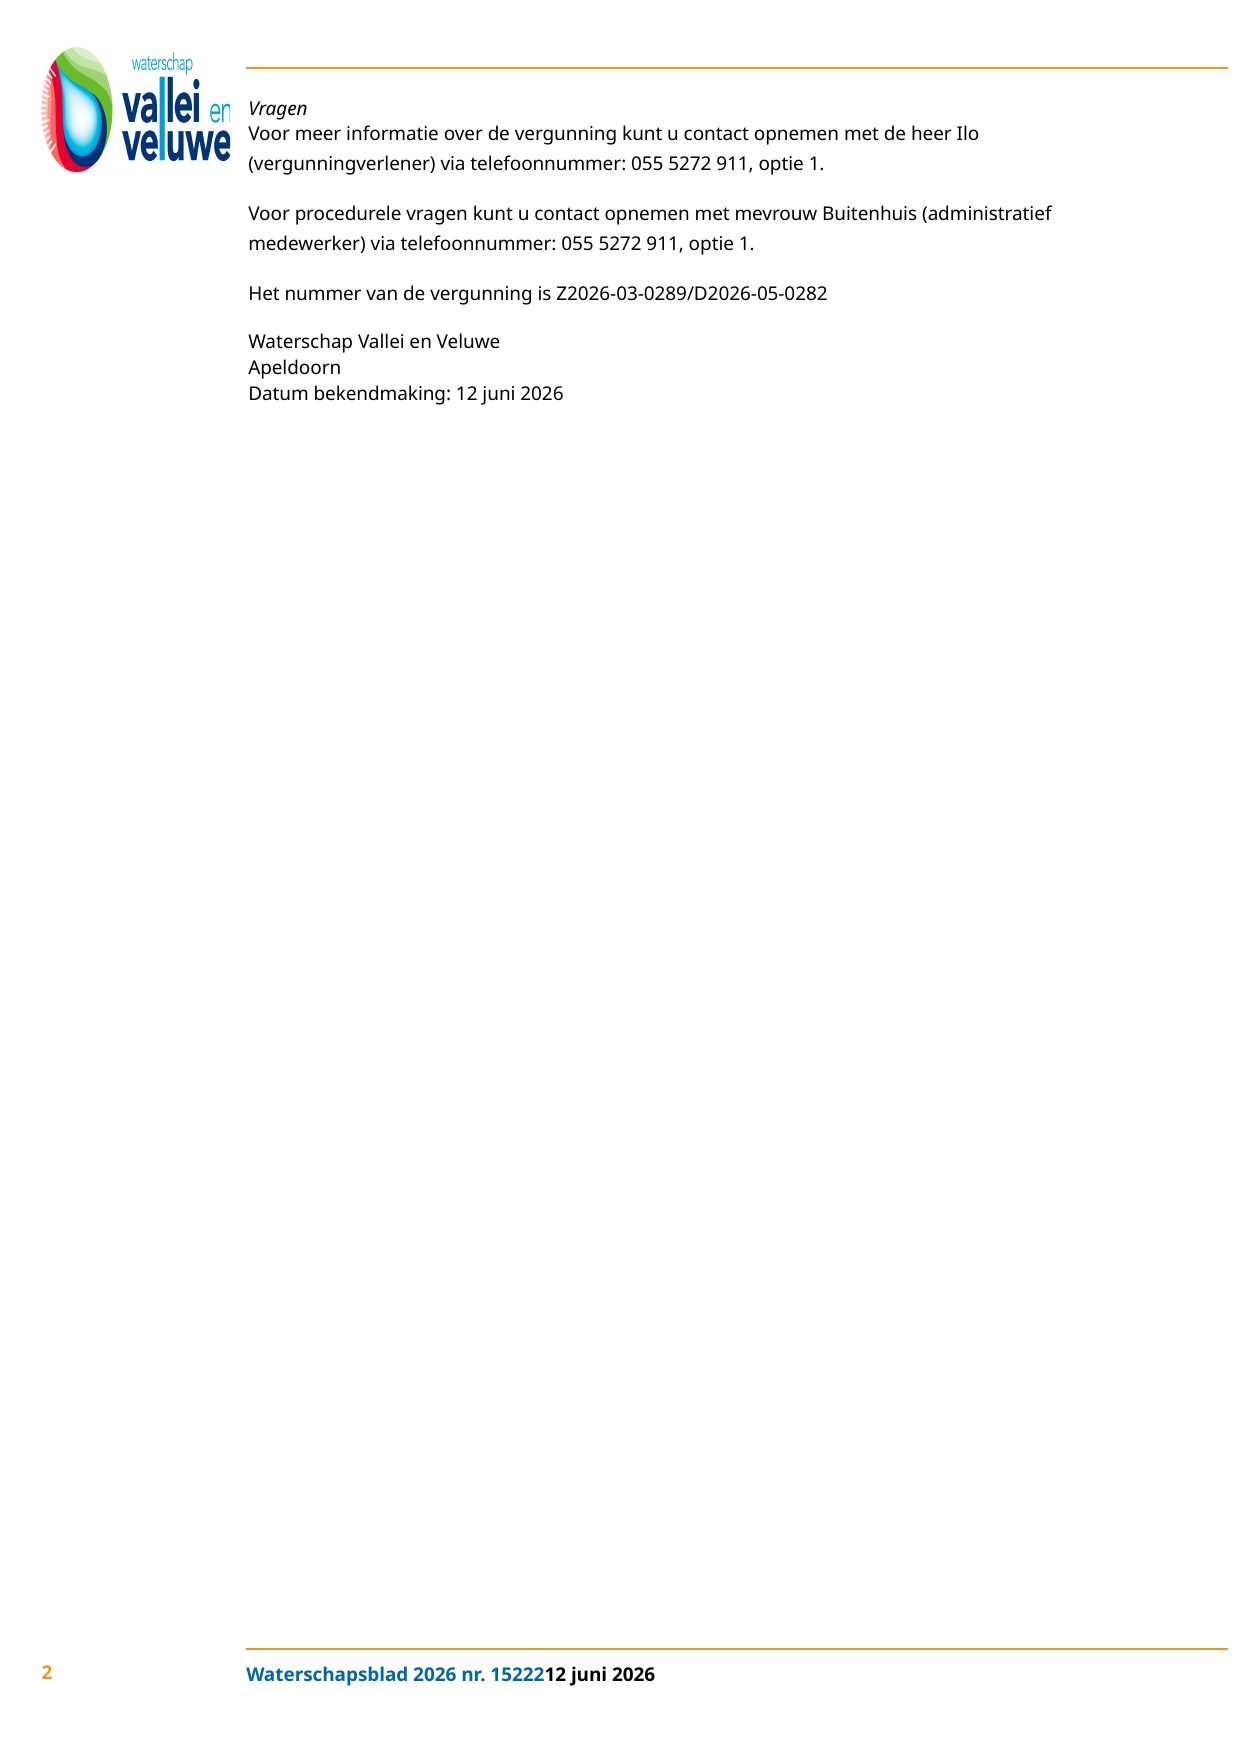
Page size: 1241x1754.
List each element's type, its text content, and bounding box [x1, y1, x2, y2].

text Voor procedurele vragen kunt u contact opnemen met mevrouw Buitenhuis (administratief medewerker) via telefoonnummer: 055 5272 911, optie 1. [248, 201, 1152, 256]
text Waterschap Vallei en Veluwe [248, 328, 1152, 354]
text Voor meer informatie over de vergunning kunt u contact opnemen met de heer Ilo (vergunningverlener) via telefoonnummer: 055 5272 911, optie 1. [248, 121, 1152, 176]
text Apeldoorn [248, 354, 1152, 380]
picture [41, 47, 231, 172]
text Datum bekendmaking: 12 juni 2026 [248, 380, 1152, 406]
text Het nummer van de vergunning is Z2026-03-0289/D2026-05-0282 [248, 281, 1152, 306]
text Vragen [248, 95, 1152, 121]
